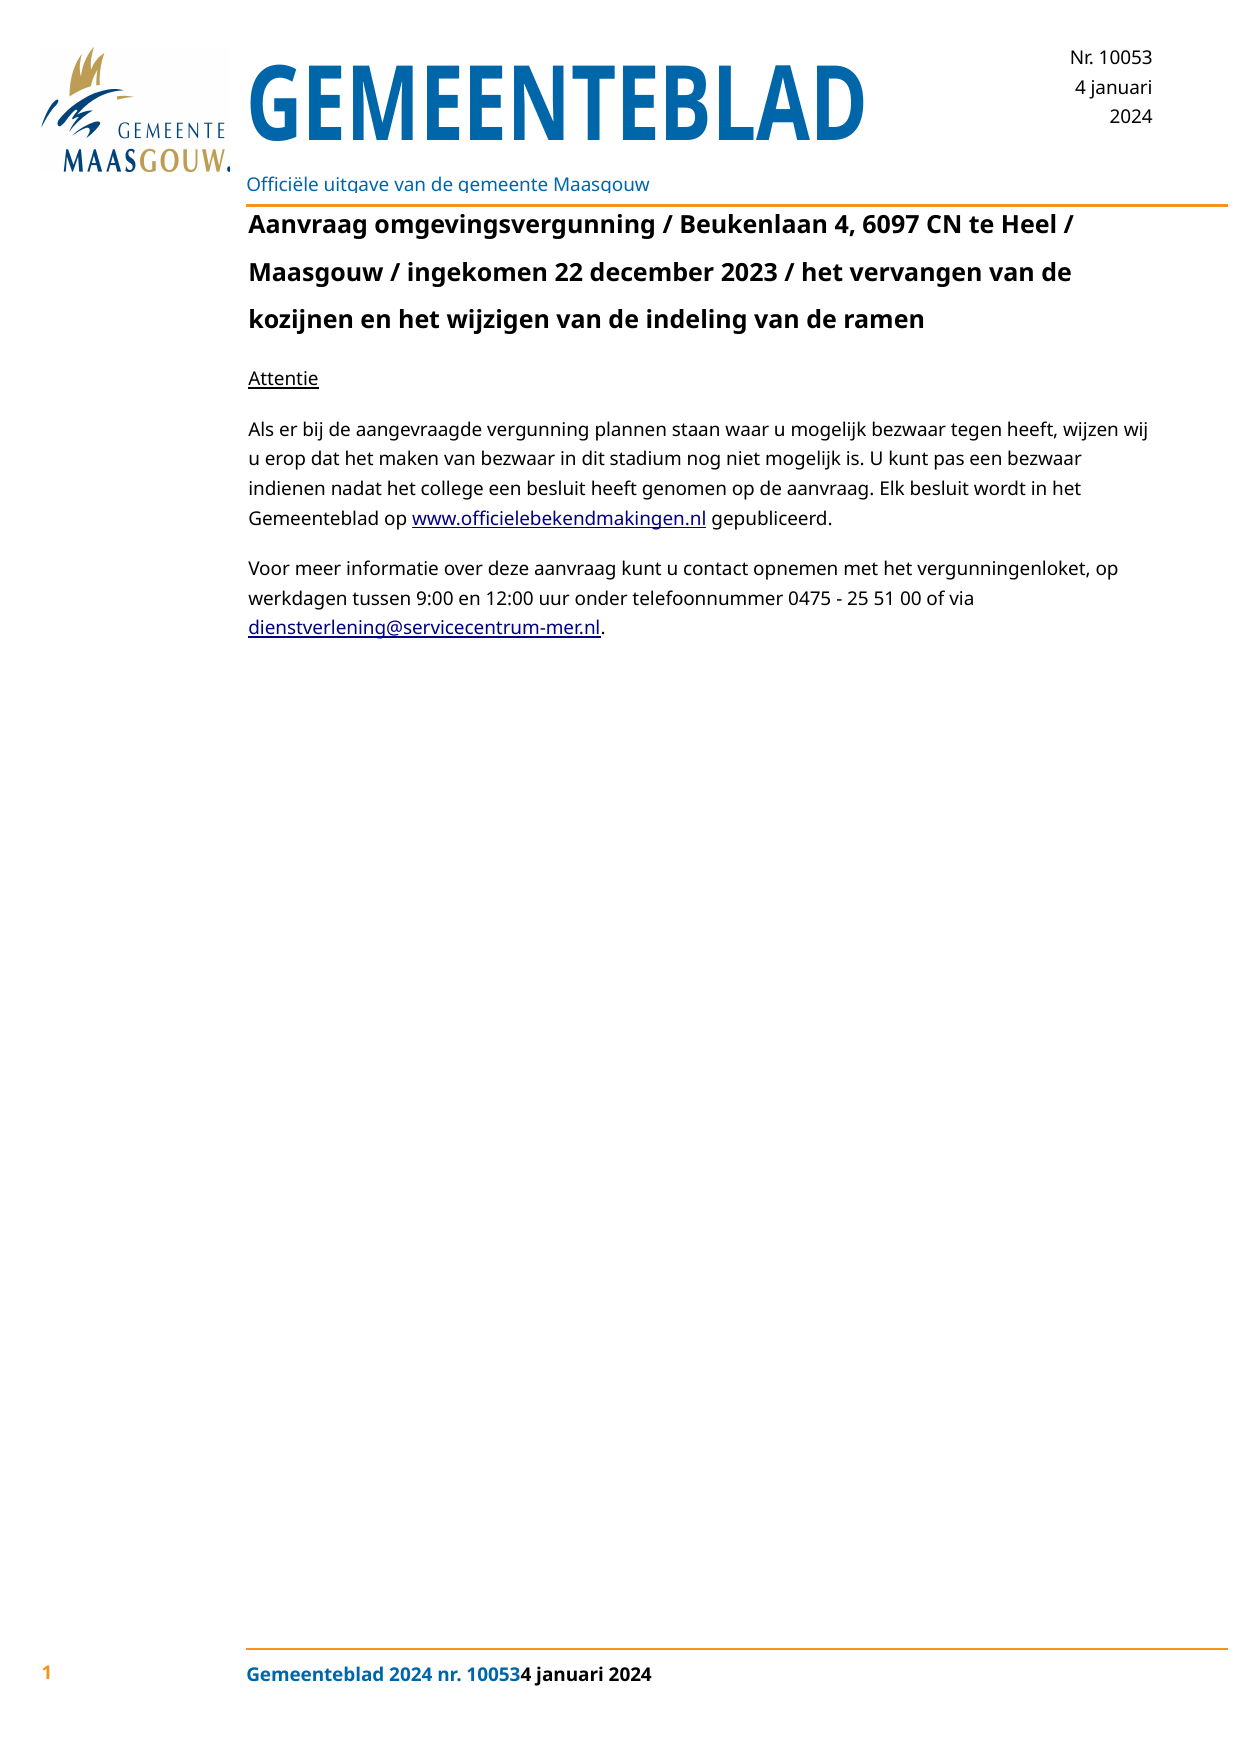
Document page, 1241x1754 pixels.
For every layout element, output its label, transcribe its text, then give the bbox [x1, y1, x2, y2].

text Voor meer informatie over deze aanvraag kunt u contact opnemen met het vergunningenloket, op werkdagen tussen 9:00 en 12:00 uur onder telefoonnummer 0475 - 25 51 00 of via dienstverlening@servicecentrum-mer.nl. [248, 555, 1152, 640]
picture [41, 47, 231, 172]
text Als er bij de aangevraagde vergunning plannen staan waar u mogelijk bezwaar tegen heeft, wijzen wij u erop dat het maken van bezwaar in dit stadium nog niet mogelijk is. U kunt pas een bezwaar indienen nadat het college een besluit heeft genomen op de aanvraag. Elk besluit wordt in het Gemeenteblad op www.officielebekendmakingen.nl gepubliceerd. [248, 416, 1152, 530]
text Aanvraag omgevingsvergunning / Beukenlaan 4, 6097 CN te Heel / Maasgouw / ingekomen 22 december 2023 / het vervangen van de kozijnen en het wijzigen van de indeling van de ramen [248, 207, 1152, 336]
text Attentie [248, 366, 1152, 391]
